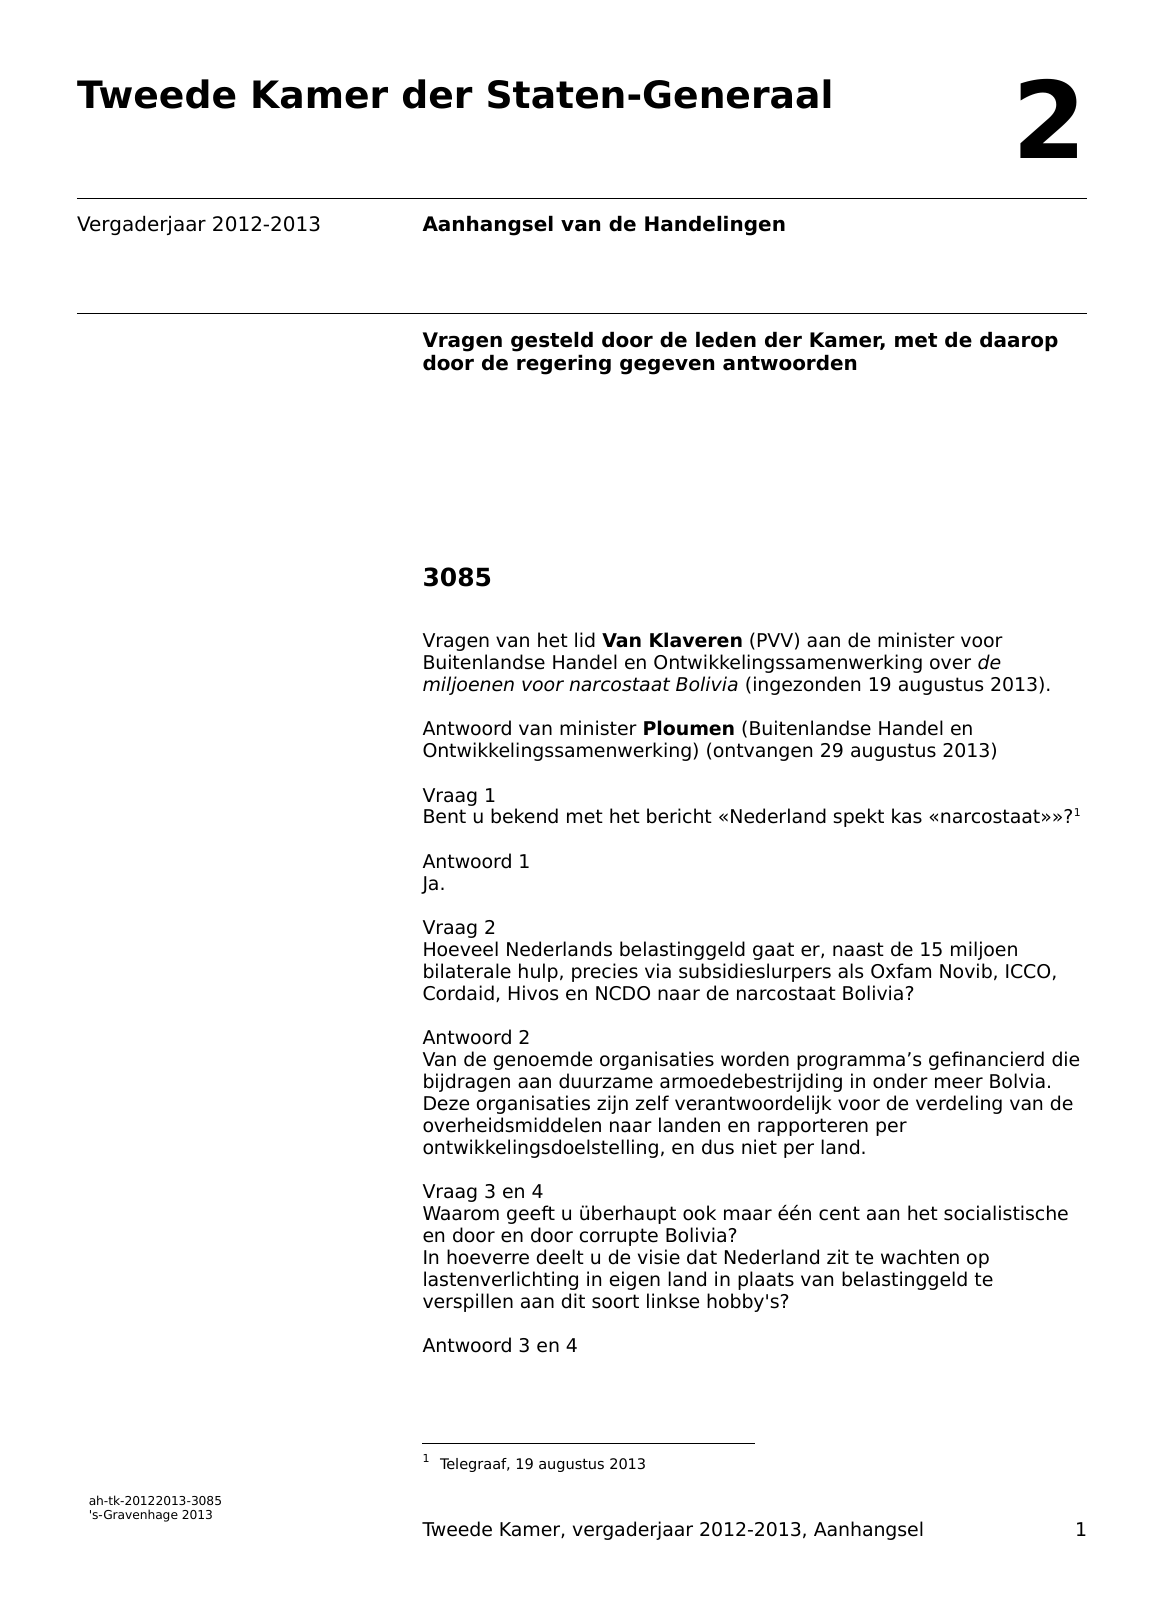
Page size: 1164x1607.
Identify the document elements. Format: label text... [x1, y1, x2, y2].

text Vraag 1 [422, 784, 1087, 806]
text Antwoord 1 [422, 851, 1087, 873]
text Antwoord van minister Ploumen (Buitenlandse Handel en Ontwikkelingssamenwerking) (ontvangen 29 augustus 2013) [422, 718, 1087, 762]
text Antwoord 3 en 4 [422, 1335, 1087, 1357]
text 3085 [422, 563, 1087, 592]
text Ja. [422, 873, 1087, 894]
text Vragen van het lid Van Klaveren (PVV) aan de minister voor Buitenlandse Handel en Ontwikkelingssamenwerking over de miljoenen voor narcostaat Bolivia (ingezonden 19 augustus 2013). [422, 630, 1087, 696]
table_header 2 [886, 59, 1087, 198]
text 's-Gravenhage 2013 [88, 1508, 323, 1522]
text ah-tk-20122013-3085 [88, 1494, 323, 1508]
table_cell Vragen gesteld door de leden der Kamer, met de daarop door de regering gegeven antwoorden [422, 314, 1087, 375]
text Bent u bekend met het bericht «Nederland spekt kas «narcostaat»»? [422, 806, 1087, 828]
text Waarom geeft u überhaupt ook maar één cent aan het socialistische en door en door corrupte Bolivia? [422, 1203, 1087, 1247]
table_cell Vergaderjaar 2012-2013 [77, 199, 422, 313]
text Telegraaf, 19 augustus 2013 [422, 1452, 1087, 1474]
table_header Tweede Kamer der Staten-Generaal [77, 59, 886, 198]
text Antwoord 2 [422, 1027, 1087, 1049]
table_cell [77, 314, 422, 375]
text Van de genoemde organisaties worden programma’s gefinancierd die bijdragen aan duurzame armoedebestrijding in onder meer Bolvia. Deze organisaties zijn zelf verantwoordelijk voor de verdeling van de overheidsmiddelen naar landen en rapporteren per ontwikkelingsdoelstelling, en dus niet per land. [422, 1049, 1087, 1159]
text Hoeveel Nederlands belastinggeld gaat er, naast de 15 miljoen bilaterale hulp, precies via subsidieslurpers als Oxfam Novib, ICCO, Cordaid, Hivos en NCDO naar de narcostaat Bolivia? [422, 939, 1087, 1005]
text Vraag 2 [422, 917, 1087, 939]
text In hoeverre deelt u de visie dat Nederland zit te wachten op lastenverlichting in eigen land in plaats van belastinggeld te verspillen aan dit soort linkse hobby's? [422, 1247, 1087, 1313]
text Vraag 3 en 4 [422, 1181, 1087, 1203]
table_cell Aanhangsel van de Handelingen [422, 199, 1087, 313]
